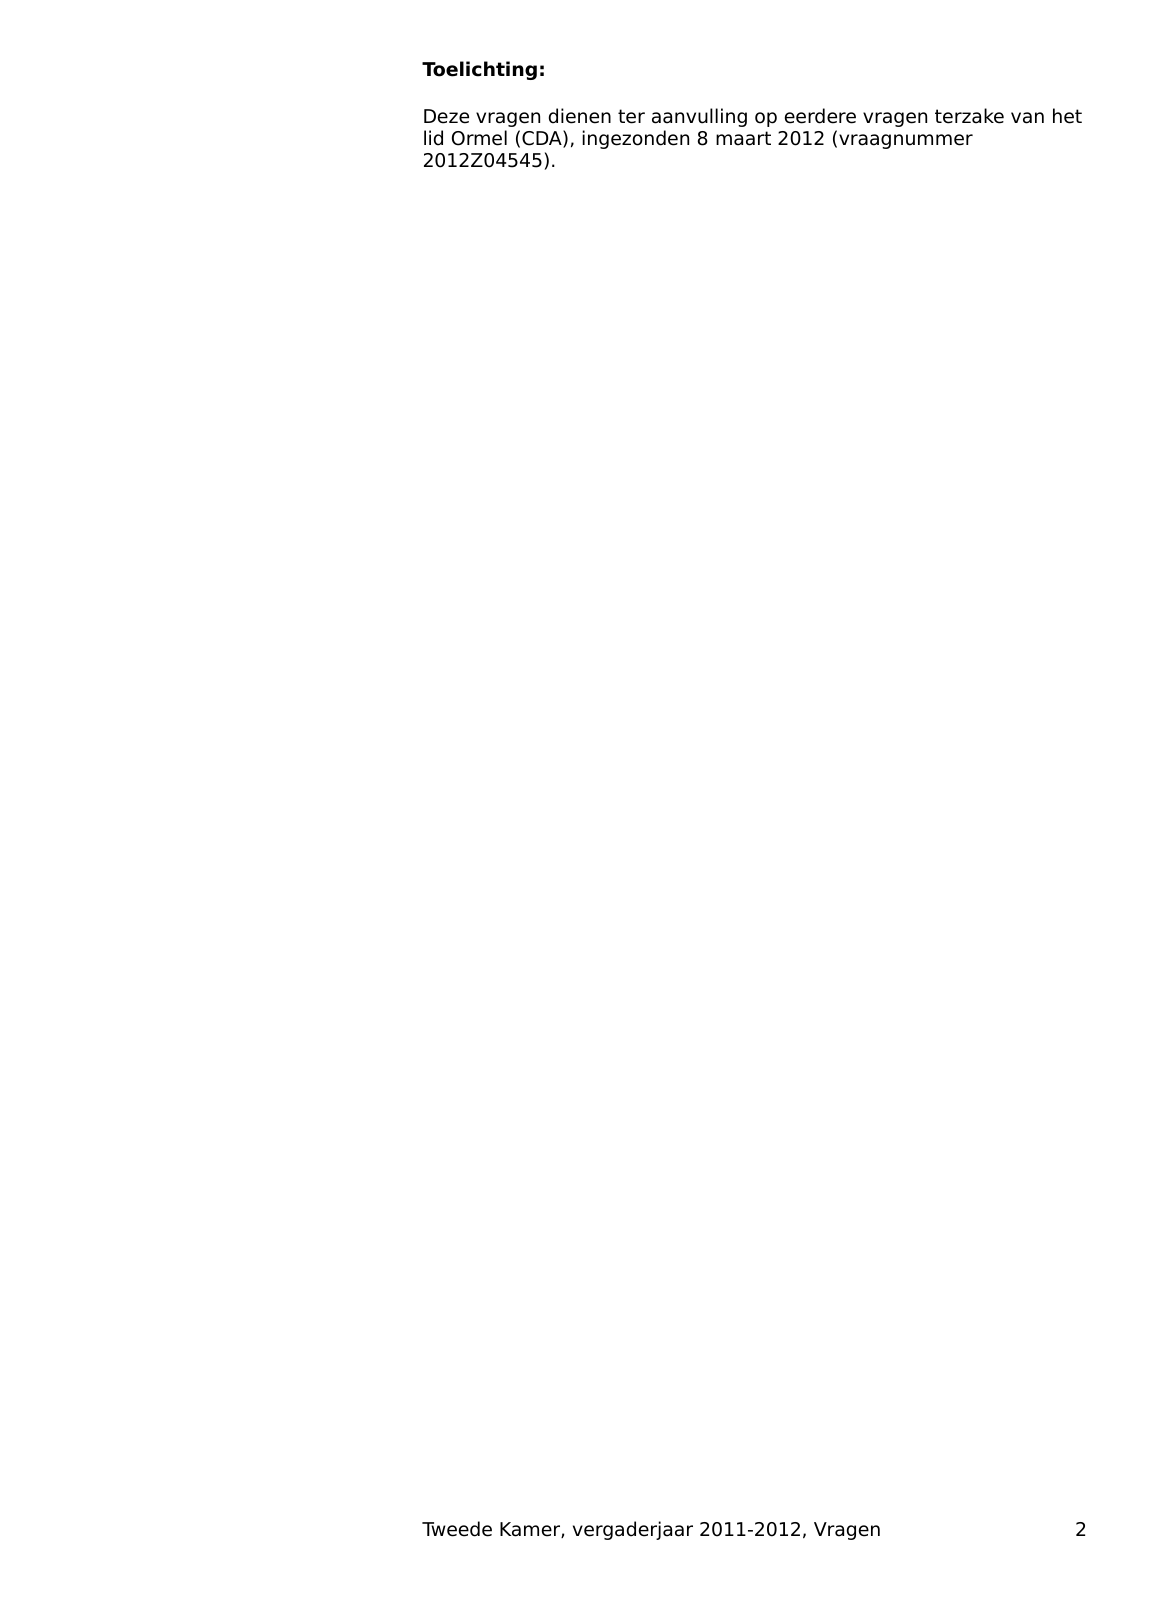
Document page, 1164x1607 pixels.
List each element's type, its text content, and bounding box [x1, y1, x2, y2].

text Deze vragen dienen ter aanvulling op eerdere vragen terzake van het lid Ormel (CDA), ingezonden 8 maart 2012 (vraagnummer 2012Z04545). [422, 106, 1087, 172]
subtitle Toelichting: [422, 59, 1087, 81]
